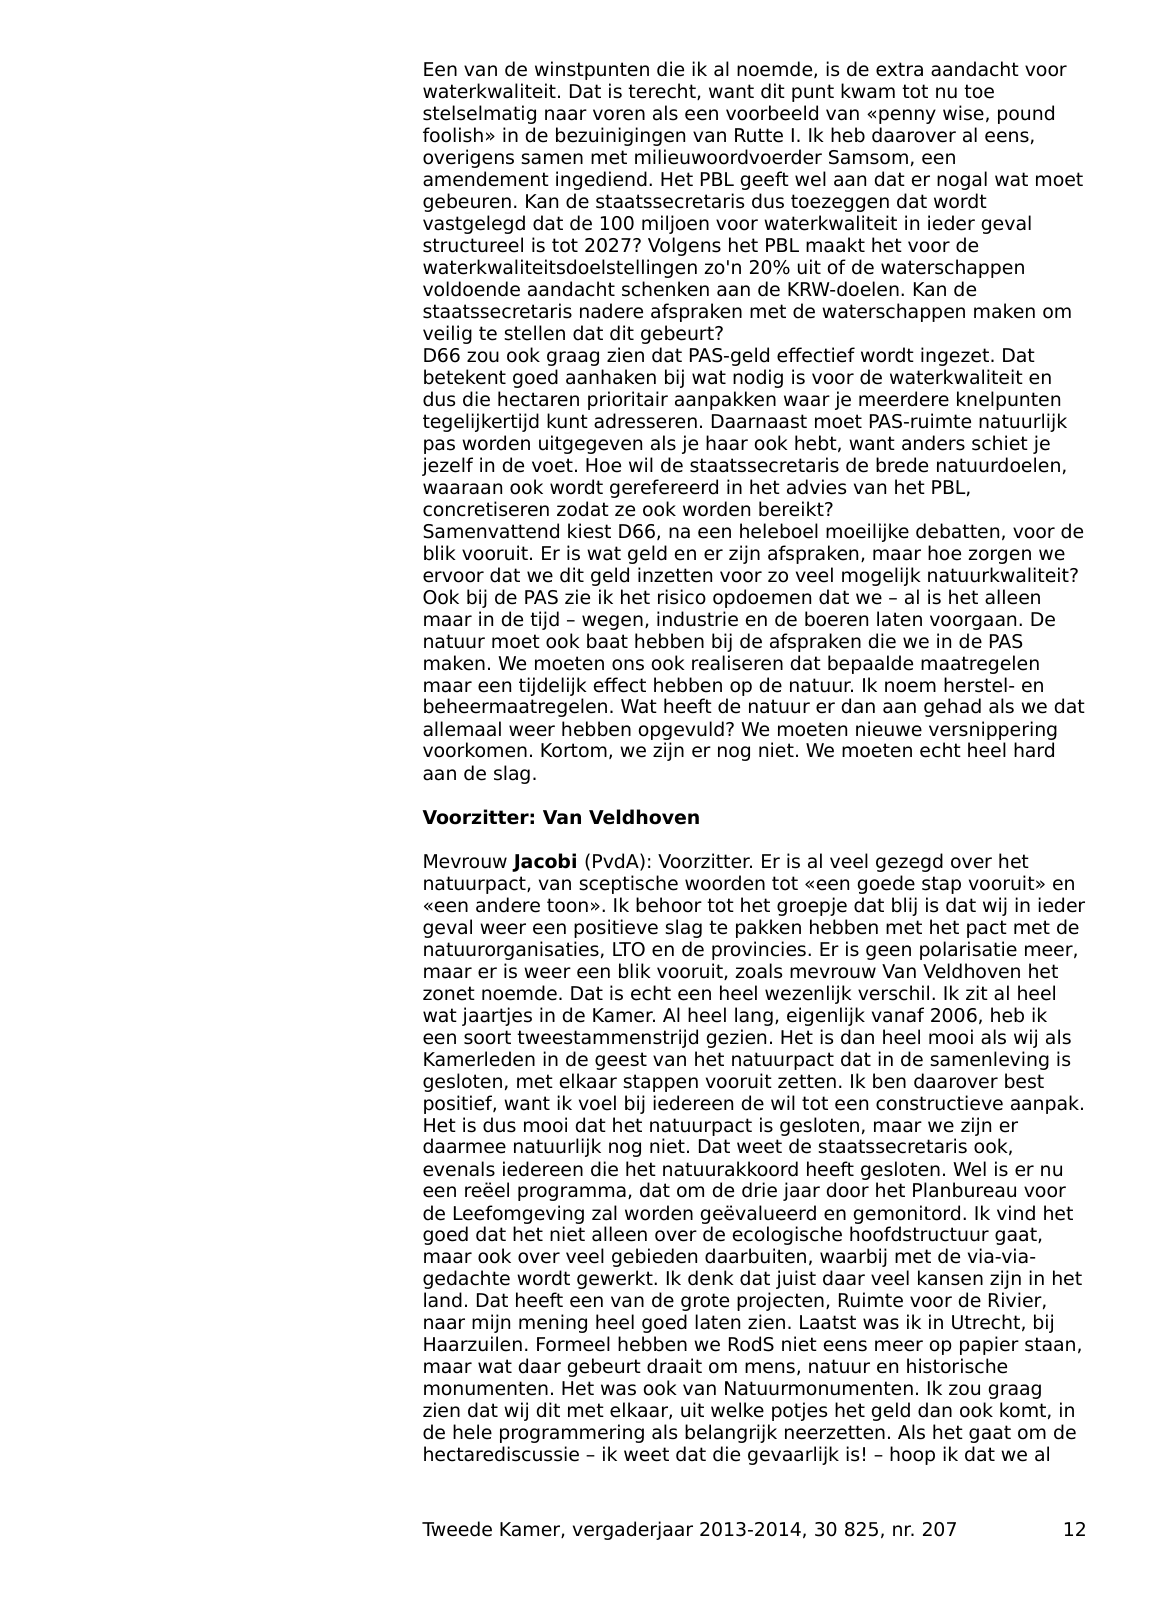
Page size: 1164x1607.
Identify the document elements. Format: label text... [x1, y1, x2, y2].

text Samenvattend kiest D66, na een heleboel moeilijke debatten, voor de blik vooruit. Er is wat geld en er zijn afspraken, maar hoe zorgen we ervoor dat we dit geld inzetten voor zo veel mogelijk natuurkwaliteit? Ook bij de PAS zie ik het risico opdoemen dat we – al is het alleen maar in de tijd – wegen, industrie en de boeren laten voorgaan. De natuur moet ook baat hebben bij de afspraken die we in de PAS maken. We moeten ons ook realiseren dat bepaalde maatregelen maar een tijdelijk effect hebben op de natuur. Ik noem herstel- en beheermaatregelen. Wat heeft de natuur er dan aan gehad als we dat allemaal weer hebben opgevuld? We moeten nieuwe versnippering voorkomen. Kortom, we zijn er nog niet. We moeten echt heel hard aan de slag. [422, 521, 1087, 784]
text Een van de winstpunten die ik al noemde, is de extra aandacht voor waterkwaliteit. Dat is terecht, want dit punt kwam tot nu toe stelselmatig naar voren als een voorbeeld van «penny wise, pound foolish» in de bezuinigingen van Rutte I. Ik heb daarover al eens, overigens samen met milieuwoordvoerder Samsom, een amendement ingediend. Het PBL geeft wel aan dat er nogal wat moet gebeuren. Kan de staatssecretaris dus toezeggen dat wordt vastgelegd dat de 100 miljoen voor waterkwaliteit in ieder geval structureel is tot 2027? Volgens het PBL maakt het voor de waterkwaliteitsdoelstellingen zo'n 20% uit of de waterschappen voldoende aandacht schenken aan de KRW-doelen. Kan de staatssecretaris nadere afspraken met de waterschappen maken om veilig te stellen dat dit gebeurt? [422, 59, 1087, 345]
text Mevrouw Jacobi (PvdA): Voorzitter. Er is al veel gezegd over het natuurpact, van sceptische woorden tot «een goede stap vooruit» en «een andere toon». Ik behoor tot het groepje dat blij is dat wij in ieder geval weer een positieve slag te pakken hebben met het pact met de natuurorganisaties, LTO en de provincies. Er is geen polarisatie meer, maar er is weer een blik vooruit, zoals mevrouw Van Veldhoven het zonet noemde. Dat is echt een heel wezenlijk verschil. Ik zit al heel wat jaartjes in de Kamer. Al heel lang, eigenlijk vanaf 2006, heb ik een soort tweestammenstrijd gezien. Het is dan heel mooi als wij als Kamerleden in de geest van het natuurpact dat in de samenleving is gesloten, met elkaar stappen vooruit zetten. Ik ben daarover best positief, want ik voel bij iedereen de wil tot een constructieve aanpak. Het is dus mooi dat het natuurpact is gesloten, maar we zijn er daarmee natuurlijk nog niet. Dat weet de staatssecretaris ook, evenals iedereen die het natuurakkoord heeft gesloten. Wel is er nu een reëel programma, dat om de drie jaar door het Planbureau voor de Leefomgeving zal worden geëvalueerd en gemonitord. Ik vind het goed dat het niet alleen over de ecologische hoofdstructuur gaat, maar ook over veel gebieden daarbuiten, waarbij met de via-via-gedachte wordt gewerkt. Ik denk dat juist daar veel kansen zijn in het land. Dat heeft een van de grote projecten, Ruimte voor de Rivier, naar mijn mening heel goed laten zien. Laatst was ik in Utrecht, bij Haarzuilen. Formeel hebben we RodS niet eens meer op papier staan, maar wat daar gebeurt draait om mens, natuur en historische monumenten. Het was ook van Natuurmonumenten. Ik zou graag zien dat wij dit met elkaar, uit welke potjes het geld dan ook komt, in de hele programmering als belangrijk neerzetten. Als het gaat om de hectarediscussie – ik weet dat die gevaarlijk is! – hoop ik dat we al [422, 851, 1087, 1466]
text D66 zou ook graag zien dat PAS-geld effectief wordt ingezet. Dat betekent goed aanhaken bij wat nodig is voor de waterkwaliteit en dus die hectaren prioritair aanpakken waar je meerdere knelpunten tegelijkertijd kunt adresseren. Daarnaast moet PAS-ruimte natuurlijk pas worden uitgegeven als je haar ook hebt, want anders schiet je jezelf in de voet. Hoe wil de staatssecretaris de brede natuurdoelen, waaraan ook wordt gerefereerd in het advies van het PBL, concretiseren zodat ze ook worden bereikt? [422, 345, 1087, 521]
subtitle Voorzitter: Van Veldhoven [422, 807, 1087, 828]
